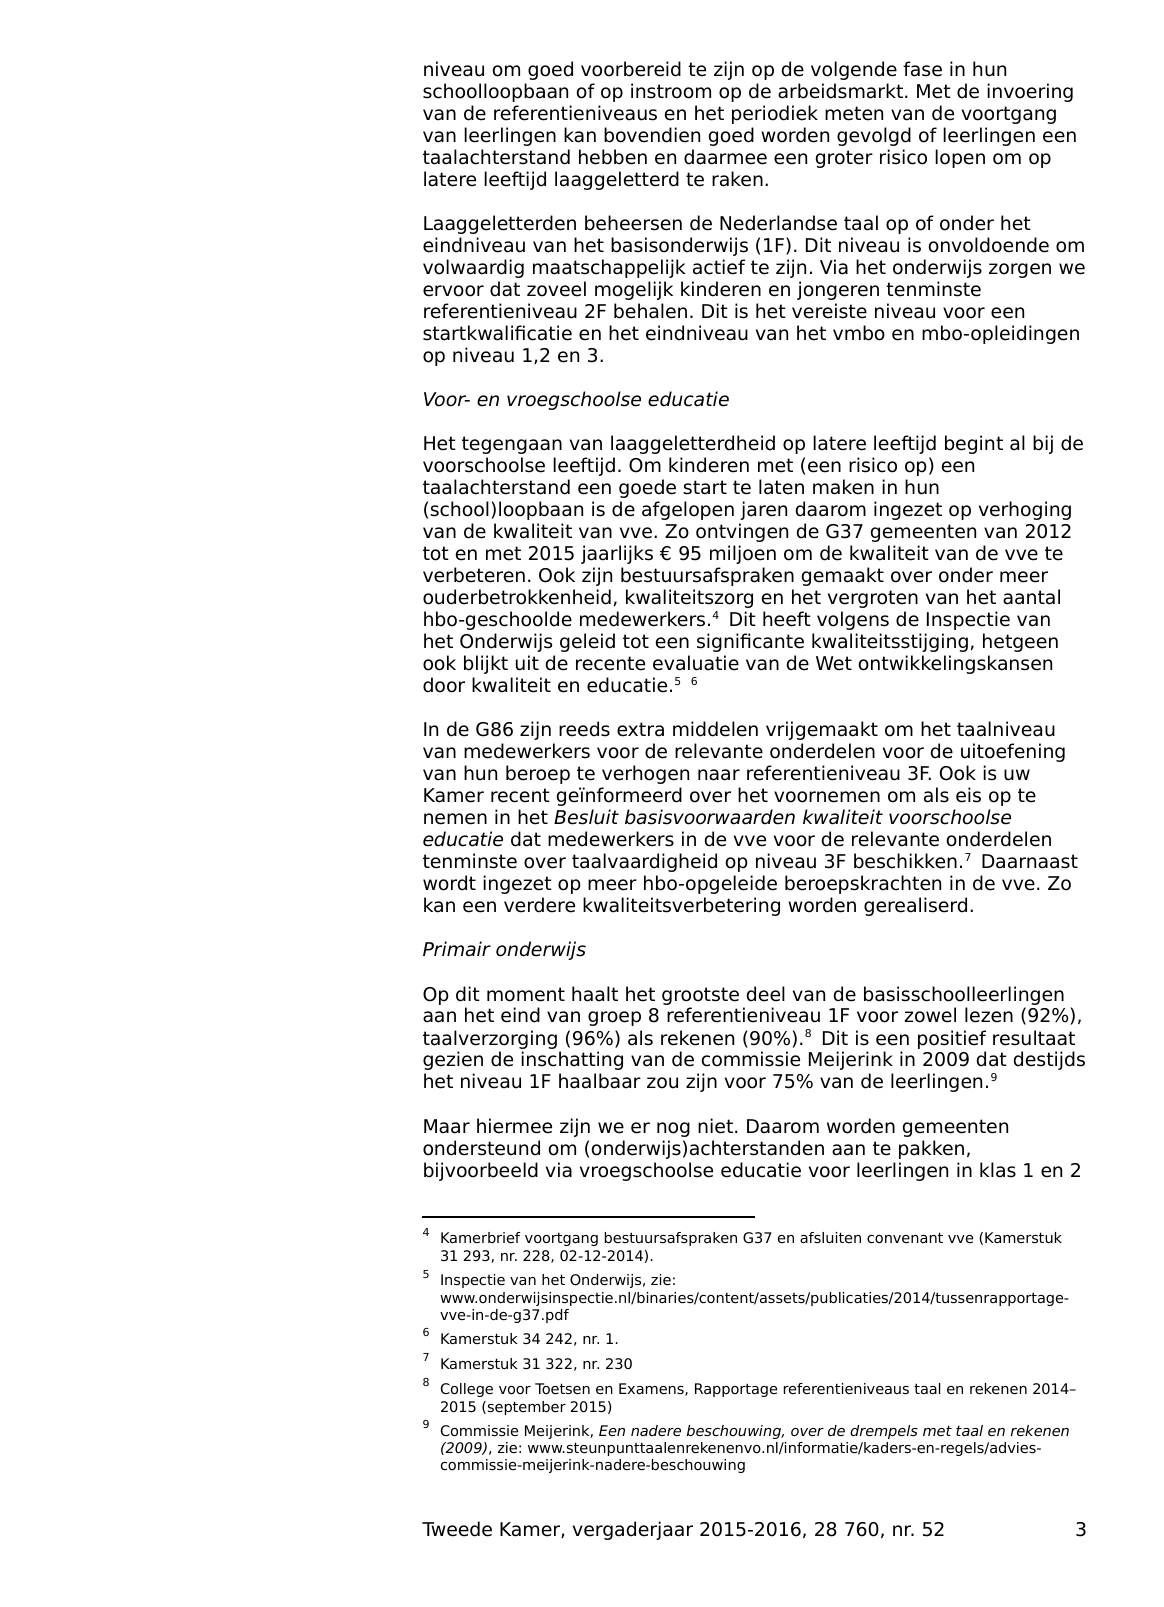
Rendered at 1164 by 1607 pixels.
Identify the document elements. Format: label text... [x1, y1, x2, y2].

text Inspectie van het Onderwijs, zie: www.onderwijsinspectie.nl/binaries/content/assets/publicaties/2014/tussenrapportage-vve-in-de-g37.pdf [422, 1268, 1087, 1324]
text Commissie Meijerink, Een nadere beschouwing, over de drempels met taal en rekenen (2009), zie: www.steunpunttaalenrekenenvo.nl/informatie/kaders-en-regels/advies-commissie-meijerink-nadere-beschouwing [422, 1418, 1087, 1474]
text College voor Toetsen en Examens, Rapportage referentieniveaus taal en rekenen 2014–2015 (september 2015) [422, 1377, 1087, 1416]
text Maar hiermee zijn we er nog niet. Daarom worden gemeenten ondersteund om (onderwijs)achterstanden aan te pakken, bijvoorbeeld via vroegschoolse educatie voor leerlingen in klas 1 en 2 [422, 1116, 1087, 1181]
text Het tegengaan van laaggeletterdheid op latere leeftijd begint al bij de voorschoolse leeftijd. Om kinderen met (een risico op) een taalachterstand een goede start te laten maken in hun (school)loopbaan is de afgelopen jaren daarom ingezet op verhoging van de kwaliteit van vve. Zo ontvingen de G37 gemeenten van 2012 tot en met 2015 jaarlijks € 95 miljoen om de kwaliteit van de vve te verbeteren. Ook zijn bestuursafspraken gemaakt over onder meer ouderbetrokkenheid, kwaliteitszorg en het vergroten van het aantal hbo-geschoolde medewerkers. Dit heeft volgens de Inspectie van het Onderwijs geleid tot een significante kwaliteitsstijging, hetgeen ook blijkt uit de recente evaluatie van de Wet ontwikkelingskansen door kwaliteit en educatie. [422, 433, 1087, 697]
text Kamerbrief voortgang bestuursafspraken G37 en afsluiten convenant vve (Kamerstuk 31 293, nr. 228, 02-12-2014). [422, 1226, 1087, 1265]
text Laaggeletterden beheersen de Nederlandse taal op of onder het eindniveau van het basisonderwijs (1F). Dit niveau is onvoldoende om volwaardig maatschappelijk actief te zijn. Via het onderwijs zorgen we ervoor dat zoveel mogelijk kinderen en jongeren tenminste referentieniveau 2F behalen. Dit is het vereiste niveau voor een startkwalificatie en het eindniveau van het vmbo en mbo-opleidingen op niveau 1,2 en 3. [422, 213, 1087, 367]
text In de G86 zijn reeds extra middelen vrijgemaakt om het taalniveau van medewerkers voor de relevante onderdelen voor de uitoefening van hun beroep te verhogen naar referentieniveau 3F. Ook is uw Kamer recent geïnformeerd over het voornemen om als eis op te nemen in het Besluit basisvoorwaarden kwaliteit voorschoolse educatie dat medewerkers in de vve voor de relevante onderdelen tenminste over taalvaardigheid op niveau 3F beschikken. Daarnaast wordt ingezet op meer hbo-opgeleide beroepskrachten in de vve. Zo kan een verdere kwaliteitsverbetering worden gerealiserd. [422, 719, 1087, 917]
text niveau om goed voorbereid te zijn op de volgende fase in hun schoolloopbaan of op instroom op de arbeidsmarkt. Met de invoering van de referentieniveaus en het periodiek meten van de voortgang van leerlingen kan bovendien goed worden gevolgd of leerlingen een taalachterstand hebben en daarmee een groter risico lopen om op latere leeftijd laaggeletterd te raken. [422, 59, 1087, 191]
subtitle Voor- en vroegschoolse educatie [422, 389, 1087, 411]
text Kamerstuk 34 242, nr. 1. [422, 1327, 1087, 1349]
subtitle Primair onderwijs [422, 939, 1087, 961]
text Kamerstuk 31 322, nr. 230 [422, 1352, 1087, 1374]
text Op dit moment haalt het grootste deel van de basisschoolleerlingen aan het eind van groep 8 referentieniveau 1F voor zowel lezen (92%), taalverzorging (96%) als rekenen (90%). Dit is een positief resultaat gezien de inschatting van de commissie Meijerink in 2009 dat destijds het niveau 1F haalbaar zou zijn voor 75% van de leerlingen. [422, 983, 1087, 1093]
